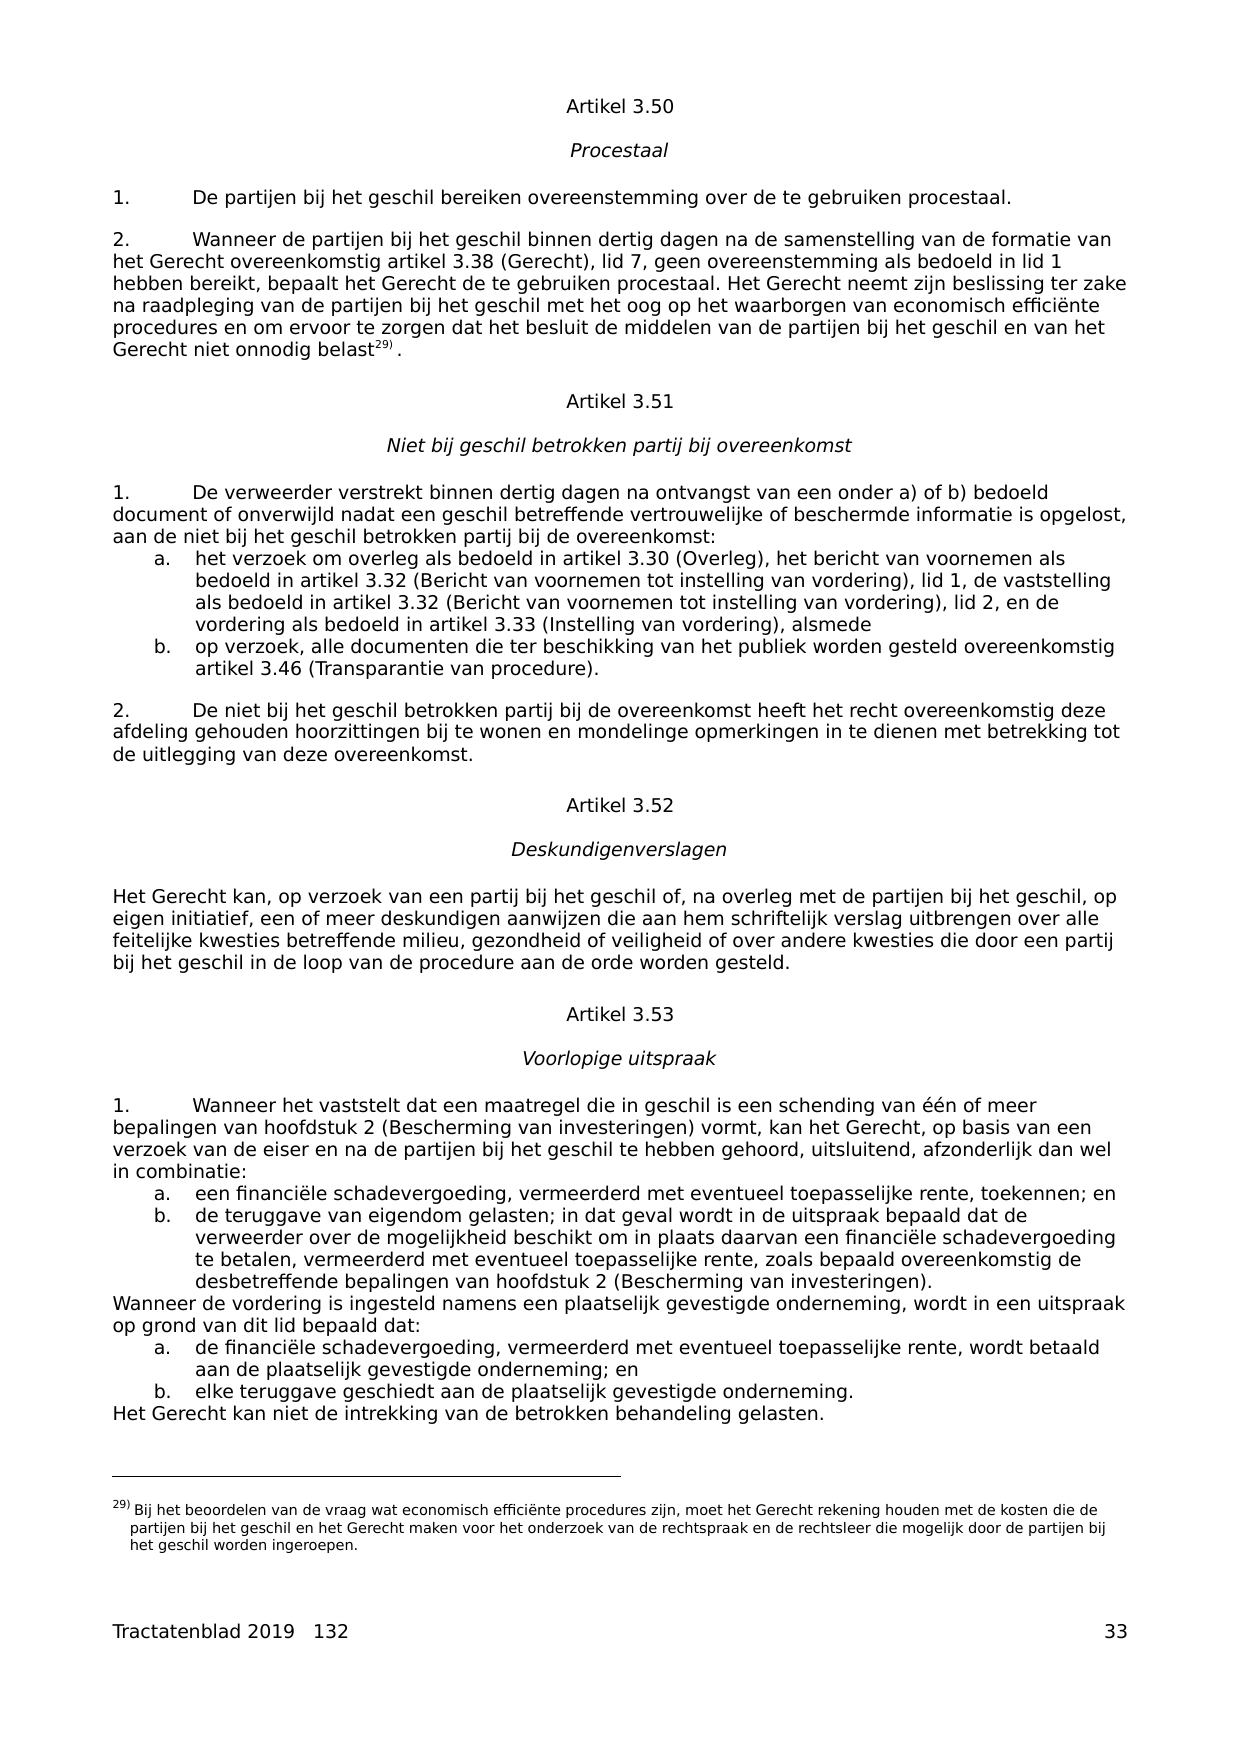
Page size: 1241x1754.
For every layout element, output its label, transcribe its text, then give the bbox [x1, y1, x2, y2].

subtitle Artikel 3.52 Deskundigenverslagen [112, 795, 1128, 861]
text Het Gerecht kan niet de intrekking van de betrokken behandeling gelasten. [112, 1403, 1128, 1425]
text a. een financiële schadevergoeding, vermeerderd met eventueel toepasselijke rente, toekennen; en [153, 1183, 1128, 1205]
text b. de teruggave van eigendom gelasten; in dat geval wordt in de uitspraak bepaald dat de verweerder over de mogelijkheid beschikt om in plaats daarvan een financiële schadevergoeding te betalen, vermeerderd met eventueel toepasselijke rente, zoals bepaald overeenkomstig de desbetreffende bepalingen van hoofdstuk 2 (Bescherming van investeringen). [153, 1205, 1128, 1293]
subtitle Artikel 3.51 Niet bij geschil betrokken partij bij overeenkomst [112, 391, 1128, 457]
text 1. De partijen bij het geschil bereiken overeenstemming over de te gebruiken procestaal. [112, 187, 1128, 209]
text 2. Wanneer de partijen bij het geschil binnen dertig dagen na de samenstelling van de formatie van het Gerecht overeenkomstig artikel 3.38 (Gerecht), lid 7, geen overeenstemming als bedoeld in lid 1 hebben bereikt, bepaalt het Gerecht de te gebruiken procestaal. Het Gerecht neemt zijn beslissing ter zake na raadpleging van de partijen bij het geschil met het oog op het waarborgen van economisch efficiënte procedures en om ervoor te zorgen dat het besluit de middelen van de partijen bij het geschil en van het Gerecht niet onnodig belast. [112, 229, 1128, 361]
text a. de financiële schadevergoeding, vermeerderd met eventueel toepasselijke rente, wordt betaald aan de plaatselijk gevestigde onderneming; en [153, 1337, 1128, 1381]
text 2. De niet bij het geschil betrokken partij bij de overeenkomst heeft het recht overeenkomstig deze afdeling gehouden hoorzittingen bij te wonen en mondelinge opmerkingen in te dienen met betrekking tot de uitlegging van deze overeenkomst. [112, 699, 1128, 765]
subtitle Artikel 3.53 Voorlopige uitspraak [112, 1004, 1128, 1070]
text Wanneer de vordering is ingesteld namens een plaatselijk gevestigde onderneming, wordt in een uitspraak op grond van dit lid bepaald dat: [112, 1293, 1128, 1337]
text b. op verzoek, alle documenten die ter beschikking van het publiek worden gesteld overeenkomstig artikel 3.46 (Transparantie van procedure). [153, 636, 1128, 679]
text 1. De verweerder verstrekt binnen dertig dagen na ontvangst van een onder a) of b) bedoeld document of onverwijld nadat een geschil betreffende vertrouwelijke of beschermde informatie is opgelost, aan de niet bij het geschil betrokken partij bij de overeenkomst: [112, 482, 1128, 548]
text a. het verzoek om overleg als bedoeld in artikel 3.30 (Overleg), het bericht van voornemen als bedoeld in artikel 3.32 (Bericht van voornemen tot instelling van vordering), lid 1, de vaststelling als bedoeld in artikel 3.32 (Bericht van voornemen tot instelling van vordering), lid 2, en de vordering als bedoeld in artikel 3.33 (Instelling van vordering), alsmede [153, 548, 1128, 636]
text Het Gerecht kan, op verzoek van een partij bij het geschil of, na overleg met de partijen bij het geschil, op eigen initiatief, een of meer deskundigen aanwijzen die aan hem schriftelijk verslag uitbrengen over alle feitelijke kwesties betreffende milieu, gezondheid of veiligheid of over andere kwesties die door een partij bij het geschil in de loop van de procedure aan de orde worden gesteld. [112, 886, 1128, 974]
text 1. Wanneer het vaststelt dat een maatregel die in geschil is een schending van één of meer bepalingen van hoofdstuk 2 (Bescherming van investeringen) vormt, kan het Gerecht, op basis van een verzoek van de eiser en na de partijen bij het geschil te hebben gehoord, uitsluitend, afzonderlijk dan wel in combinatie: [112, 1095, 1128, 1183]
text b. elke teruggave geschiedt aan de plaatselijk gevestigde onderneming. [153, 1381, 1128, 1403]
text Bij het beoordelen van de vraag wat economisch efficiënte procedures zijn, moet het Gerecht rekening houden met de kosten die de partijen bij het geschil en het Gerecht maken voor het onderzoek van de rechtspraak en de rechtsleer die mogelijk door de partijen bij het geschil worden ingeroepen. [112, 1498, 1128, 1554]
subtitle Artikel 3.50 Procestaal [112, 96, 1128, 162]
